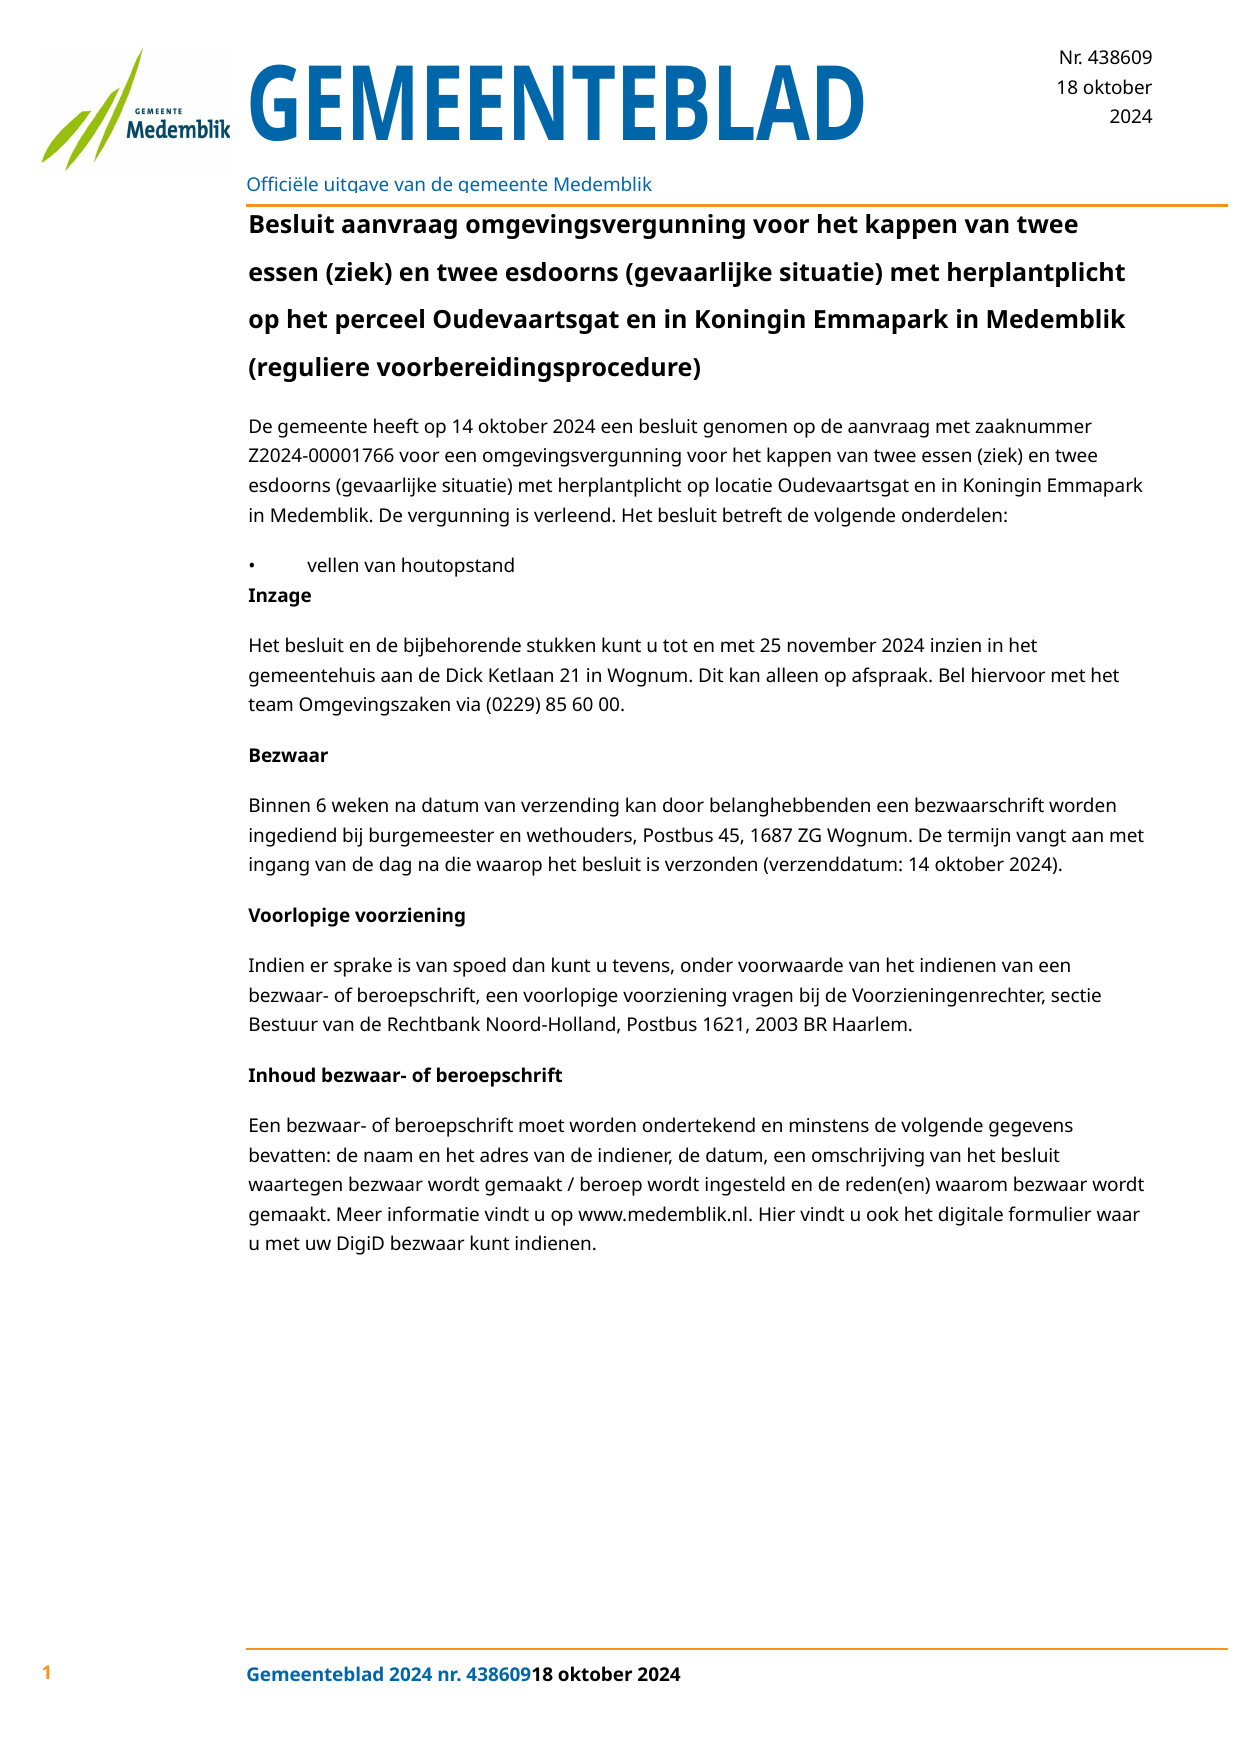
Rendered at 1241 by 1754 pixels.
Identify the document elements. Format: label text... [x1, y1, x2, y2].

text Inhoud bezwaar- of beroepschrift [248, 1062, 1152, 1088]
text Het besluit en de bijbehorende stukken kunt u tot en met 25 november 2024 inzien in het gemeentehuis aan de Dick Ketlaan 21 in Wognum. Dit kan alleen op afspraak. Bel hiervoor met het team Omgevingszaken via (0229) 85 60 00. [248, 632, 1152, 717]
text Een bezwaar- of beroepschrift moet worden ondertekend en minstens de volgende gegevens bevatten: de naam en het adres van de indiener, de datum, een omschrijving van het besluit waartegen bezwaar wordt gemaakt / beroep wordt ingesteld en de reden(en) waarom bezwaar wordt gemaakt. Meer informatie vindt u op www.medemblik.nl. Hier vindt u ook het digitale formulier waar u met uw DigiD bezwaar kunt indienen. [248, 1112, 1152, 1256]
list vellen van houtopstand [248, 552, 1152, 578]
picture [41, 47, 231, 172]
text Voorlopige voorziening [248, 902, 1152, 928]
text De gemeente heeft op 14 oktober 2024 een besluit genomen op de aanvraag met zaaknummer Z2024-00001766 voor een omgevingsvergunning voor het kappen van twee essen (ziek) en twee esdoorns (gevaarlijke situatie) met herplantplicht op locatie Oudevaartsgat en in Koningin Emmapark in Medemblik. De vergunning is verleend. Het besluit betreft de volgende onderdelen: [248, 413, 1152, 528]
text Inzage [248, 582, 1152, 608]
text Besluit aanvraag omgevingsvergunning voor het kappen van twee essen (ziek) en twee esdoorns (gevaarlijke situatie) met herplantplicht op het perceel Oudevaartsgat en in Koningin Emmapark in Medemblik (reguliere voorbereidingsprocedure) [248, 207, 1152, 384]
text Indien er sprake is van spoed dan kunt u tevens, onder voorwaarde van het indienen van een bezwaar- of beroepschrift, een voorlopige voorziening vragen bij de Voorzieningenrechter, sectie Bestuur van de Rechtbank Noord-Holland, Postbus 1621, 2003 BR Haarlem. [248, 952, 1152, 1037]
text Bezwaar [248, 742, 1152, 768]
text Binnen 6 weken na datum van verzending kan door belanghebbenden een bezwaarschrift worden ingediend bij burgemeester en wethouders, Postbus 45, 1687 ZG Wognum. De termijn vangt aan met ingang van de dag na die waarop het besluit is verzonden (verzenddatum: 14 oktober 2024). [248, 792, 1152, 877]
